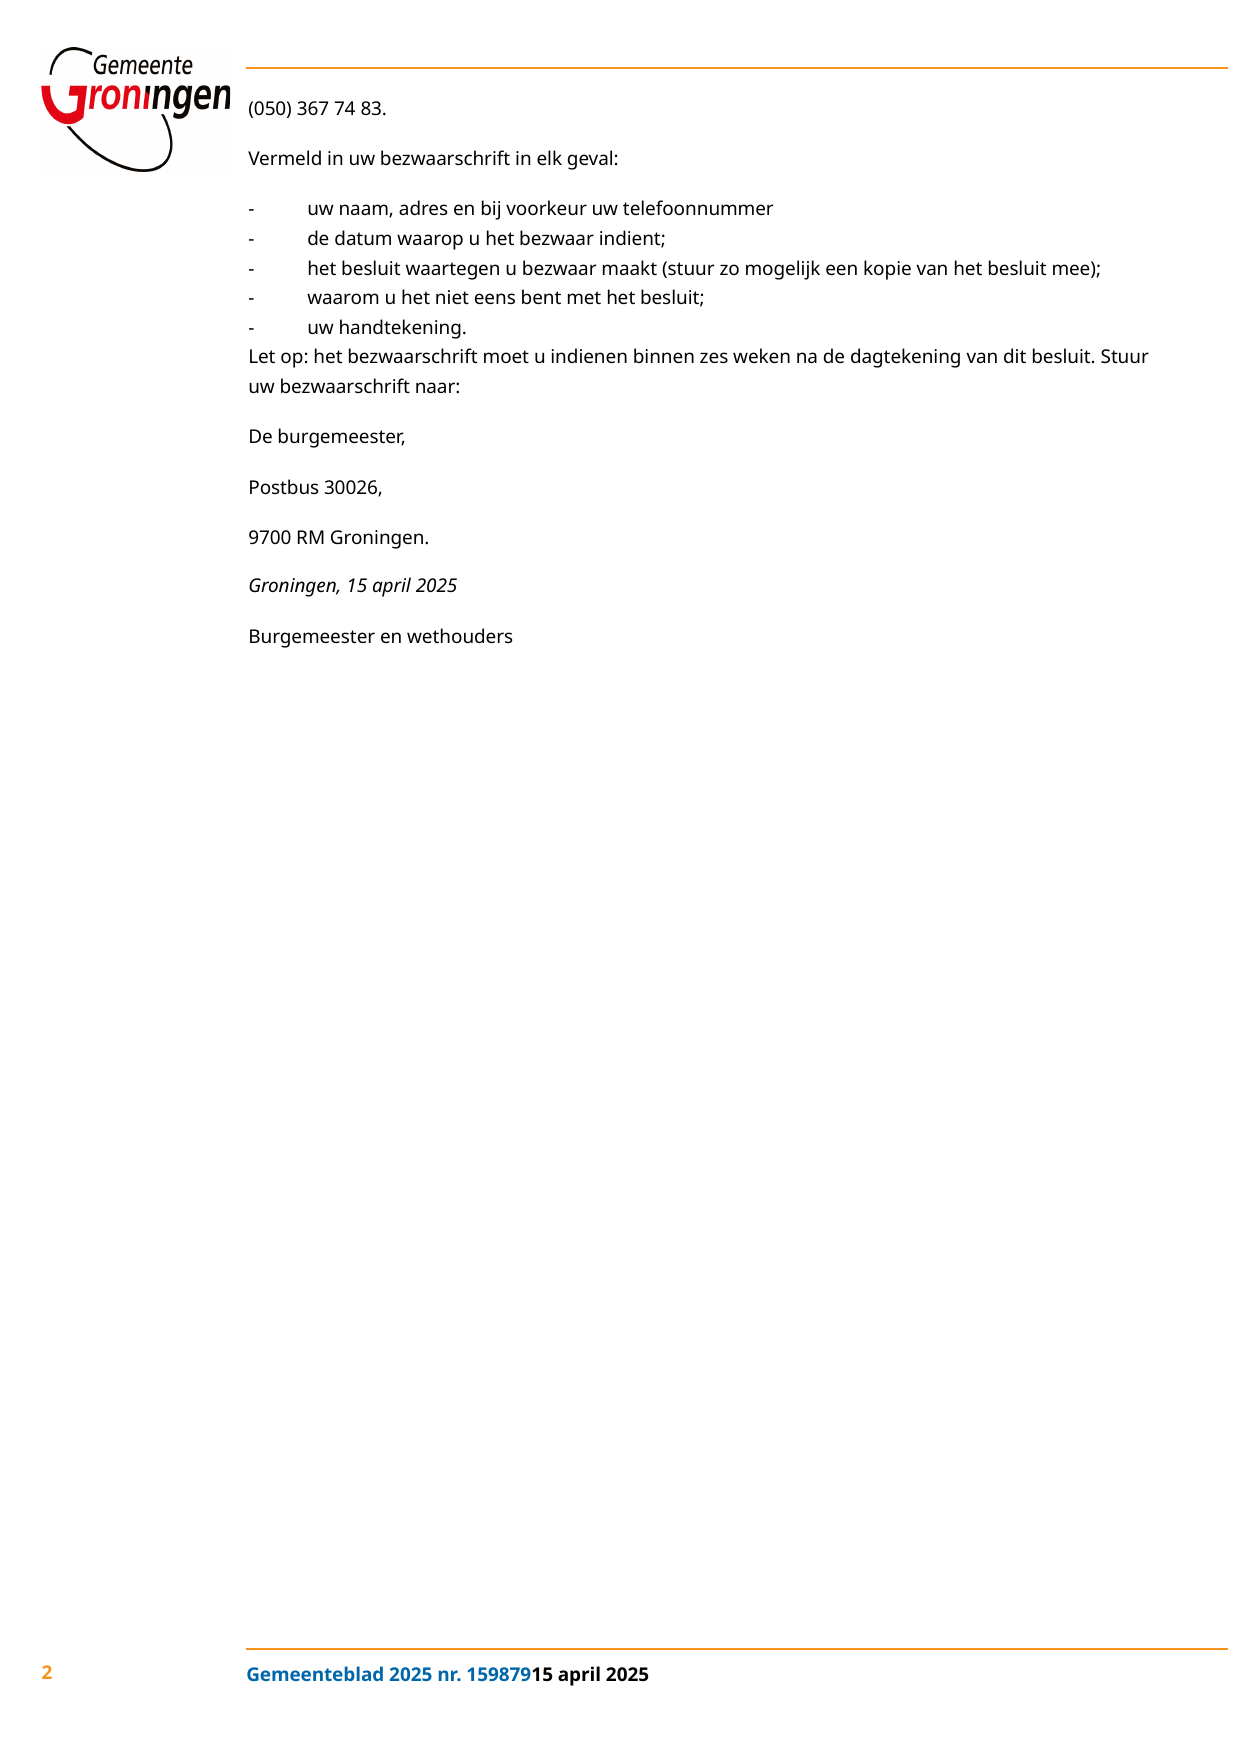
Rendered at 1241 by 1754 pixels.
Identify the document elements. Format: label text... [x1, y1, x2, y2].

text Postbus 30026, [248, 474, 1152, 500]
text Vermeld in uw bezwaarschrift in elk geval: [248, 145, 1152, 171]
text 9700 RM Groningen. [248, 524, 1152, 550]
text (050) 367 74 83. [248, 95, 1152, 121]
text Groningen, 15 april 2025 [248, 572, 1152, 598]
text De burgemeester, [248, 423, 1152, 449]
text Let op: het bezwaarschrift moet u indienen binnen zes weken na de dagtekening van dit besluit. Stuur uw bezwaarschrift naar: [248, 343, 1152, 399]
text Burgemeester en wethouders [248, 624, 1152, 649]
list uw handtekening. [248, 314, 1152, 340]
list de datum waarop u het bezwaar indient; [248, 225, 1152, 251]
list uw naam, adres en bij voorkeur uw telefoonnummer [248, 196, 1152, 221]
list waarom u het niet eens bent met het besluit; [248, 284, 1152, 310]
picture [41, 47, 231, 172]
list het besluit waartegen u bezwaar maakt (stuur zo mogelijk een kopie van het besluit mee); [248, 255, 1152, 281]
